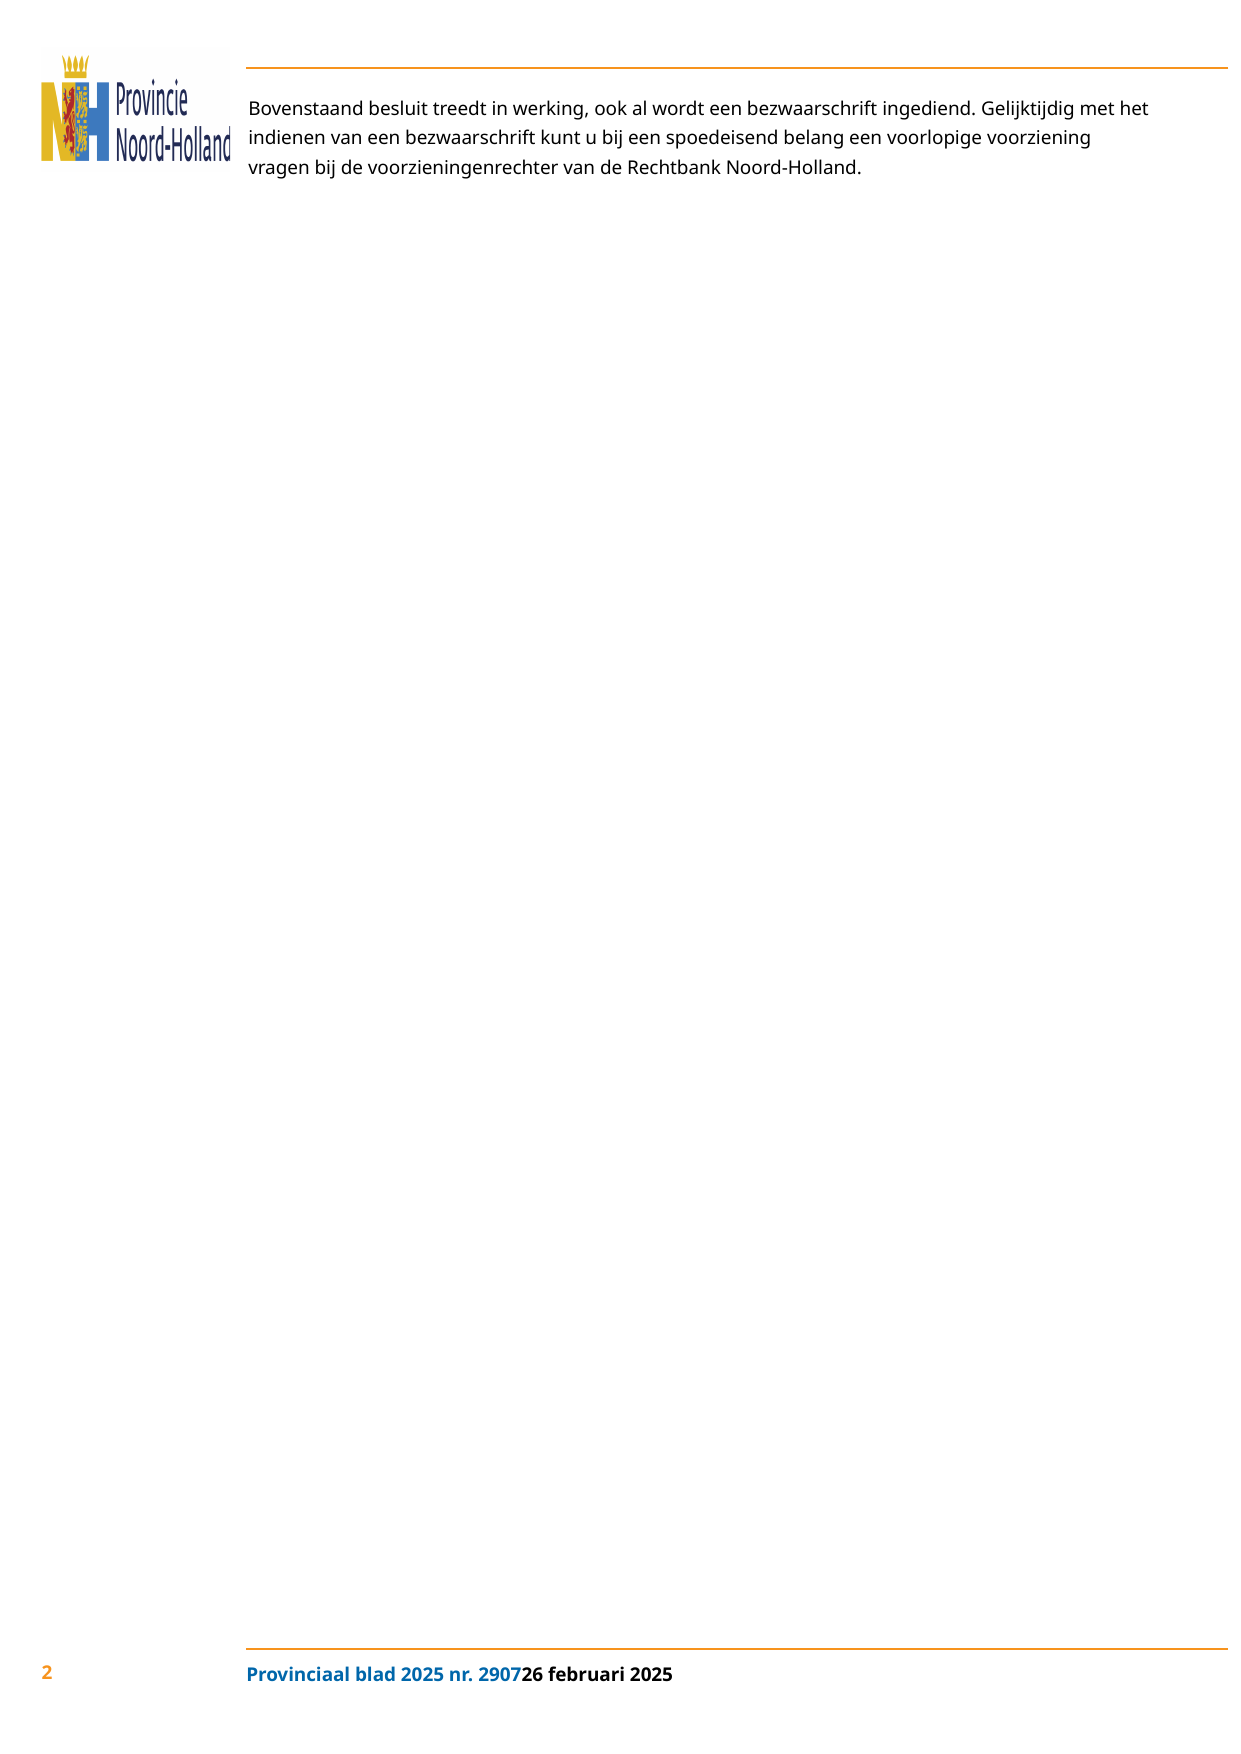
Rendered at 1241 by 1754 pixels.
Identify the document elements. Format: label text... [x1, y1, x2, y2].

text Bovenstaand besluit treedt in werking, ook al wordt een bezwaarschrift ingediend. Gelijktijdig met het indienen van een bezwaarschrift kunt u bij een spoedeisend belang een voorlopige voorziening vragen bij de voorzieningenrechter van de Rechtbank Noord-Holland. [248, 95, 1152, 180]
picture [41, 47, 231, 172]
